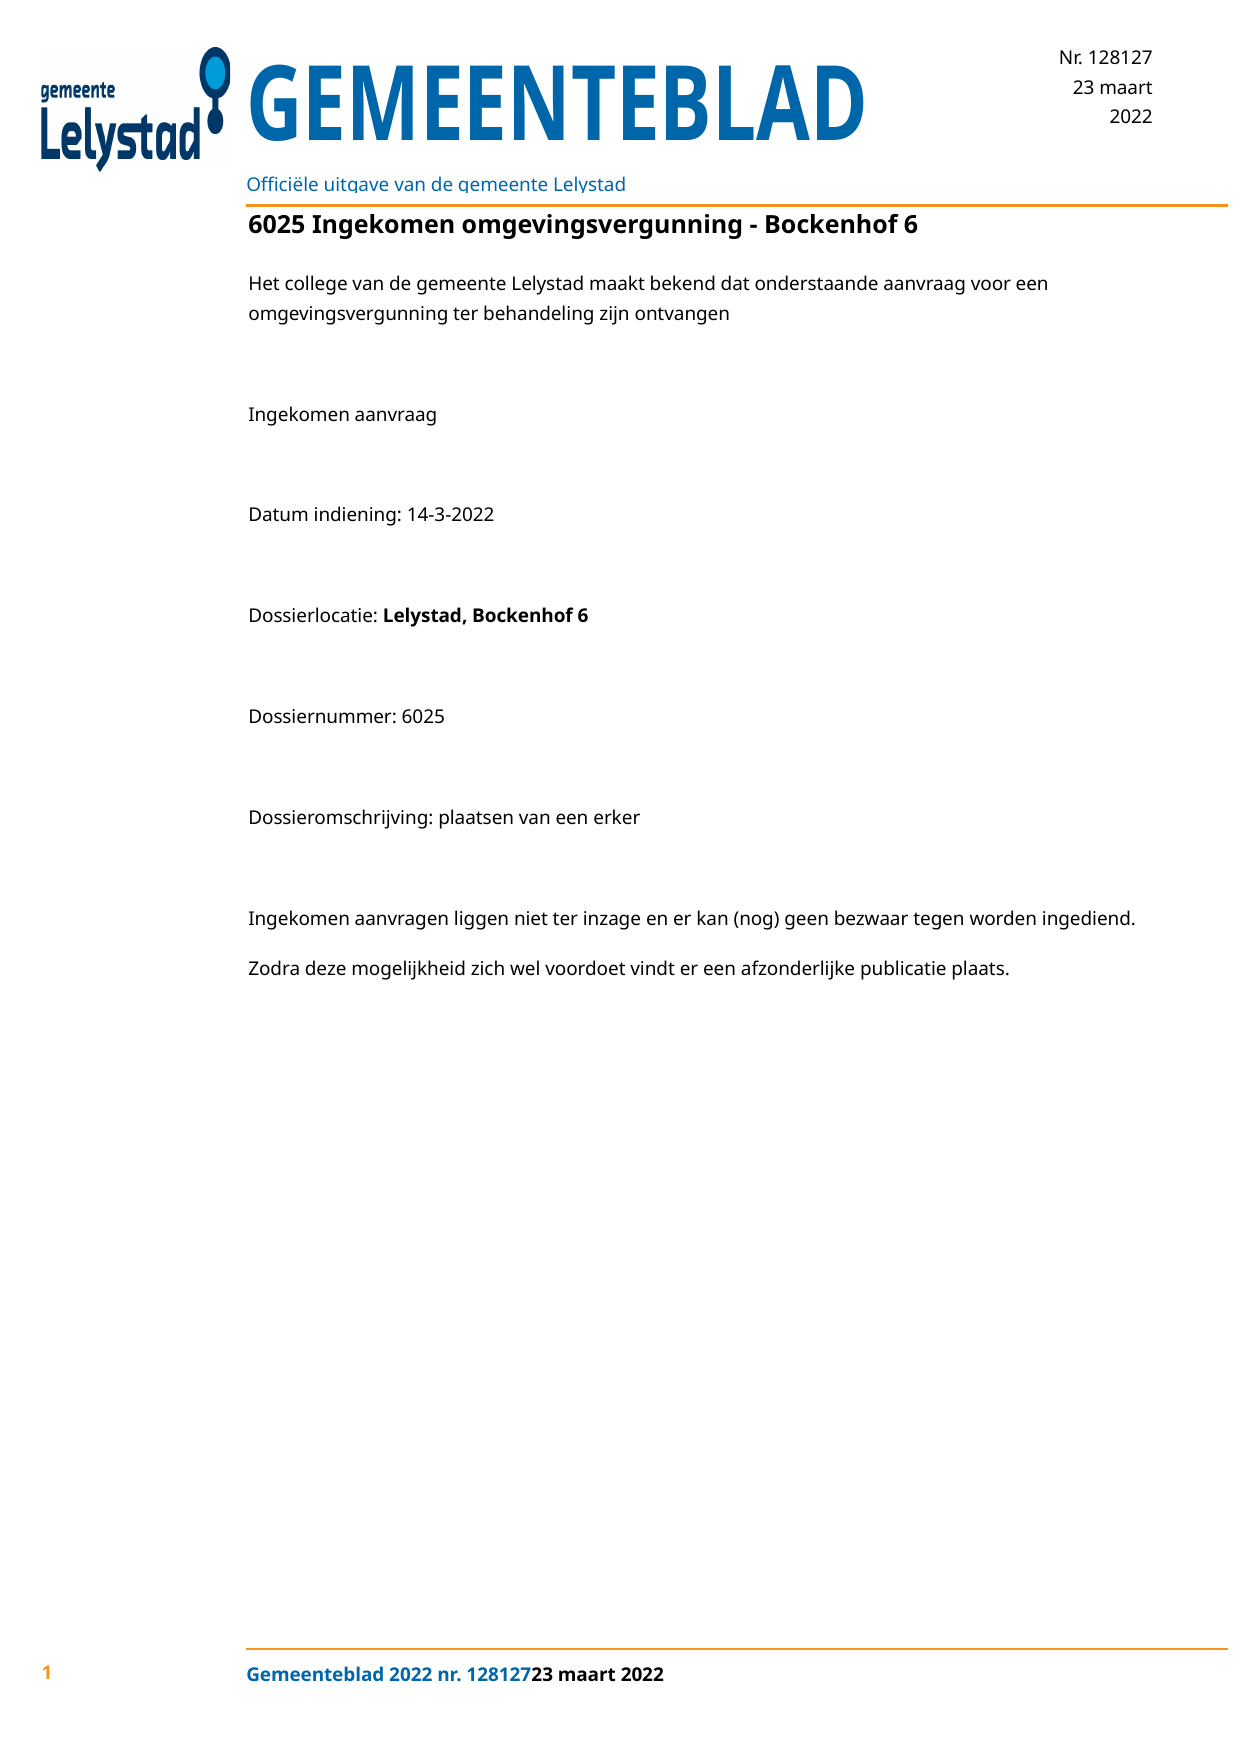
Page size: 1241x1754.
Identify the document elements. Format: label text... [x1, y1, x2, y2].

text Datum indiening: 14-3-2022 [248, 502, 1152, 527]
text 6025 Ingekomen omgevingsvergunning - Bockenhof 6 [248, 207, 1152, 241]
text Dossieromschrijving: plaatsen van een erker [248, 804, 1152, 830]
text Zodra deze mogelijkheid zich wel voordoet vindt er een afzonderlijke publicatie plaats. [248, 955, 1152, 981]
text Dossierlocatie: Lelystad, Bockenhof 6 [248, 602, 1152, 628]
text Het college van de gemeente Lelystad maakt bekend dat onderstaande aanvraag voor een omgevingsvergunning ter behandeling zijn ontvangen [248, 270, 1152, 326]
text Ingekomen aanvraag [248, 401, 1152, 426]
picture [41, 47, 231, 172]
text Ingekomen aanvragen liggen niet ter inzage en er kan (nog) geen bezwaar tegen worden ingediend. [248, 905, 1152, 931]
text Dossiernummer: 6025 [248, 703, 1152, 729]
